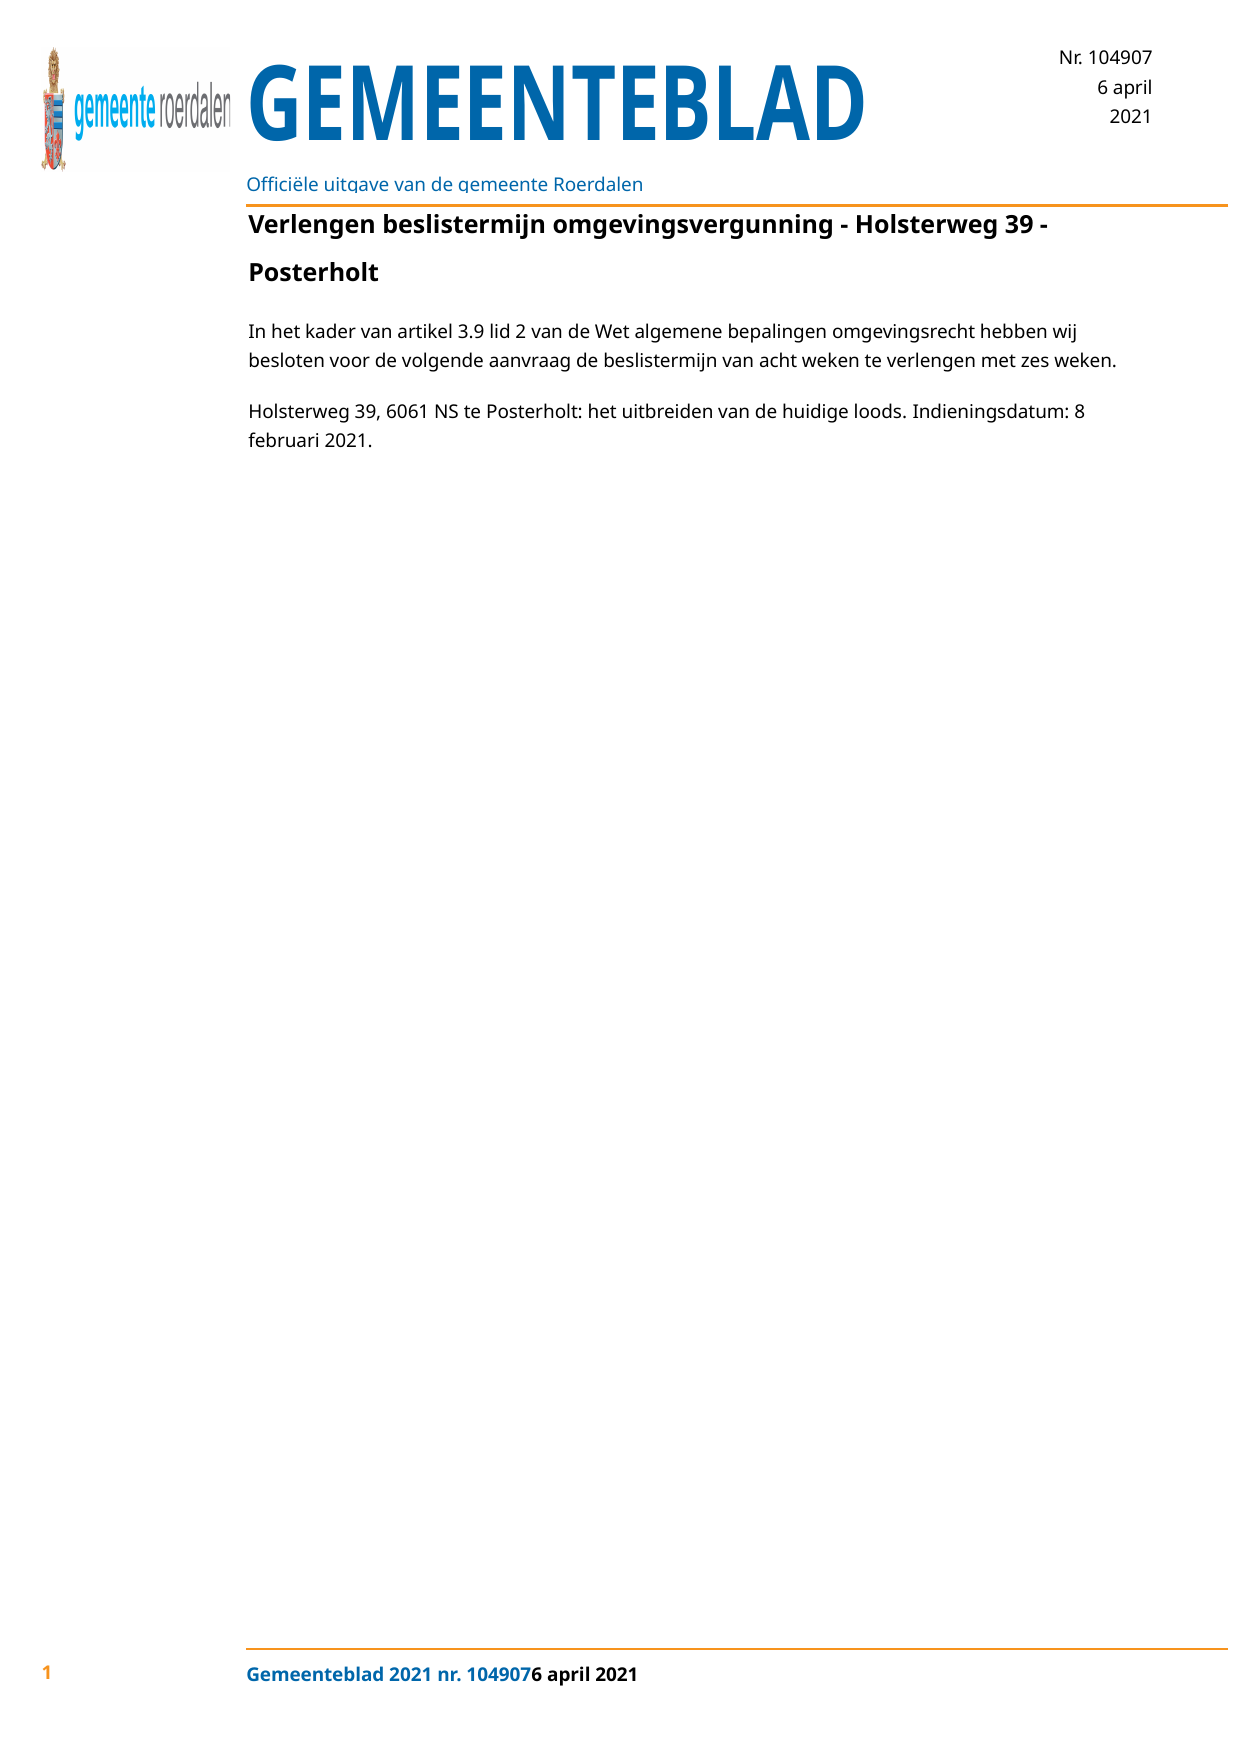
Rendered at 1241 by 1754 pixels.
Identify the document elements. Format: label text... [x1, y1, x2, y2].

text Verlengen beslistermijn omgevingsvergunning - Holsterweg 39 - Posterholt [248, 207, 1152, 288]
picture [41, 47, 231, 172]
text Holsterweg 39, 6061 NS te Posterholt: het uitbreiden van de huidige loods. Indieningsdatum: 8 februari 2021. [248, 398, 1152, 453]
text In het kader van artikel 3.9 lid 2 van de Wet algemene bepalingen omgevingsrecht hebben wij besloten voor de volgende aanvraag de beslistermijn van acht weken te verlengen met zes weken. [248, 318, 1152, 373]
